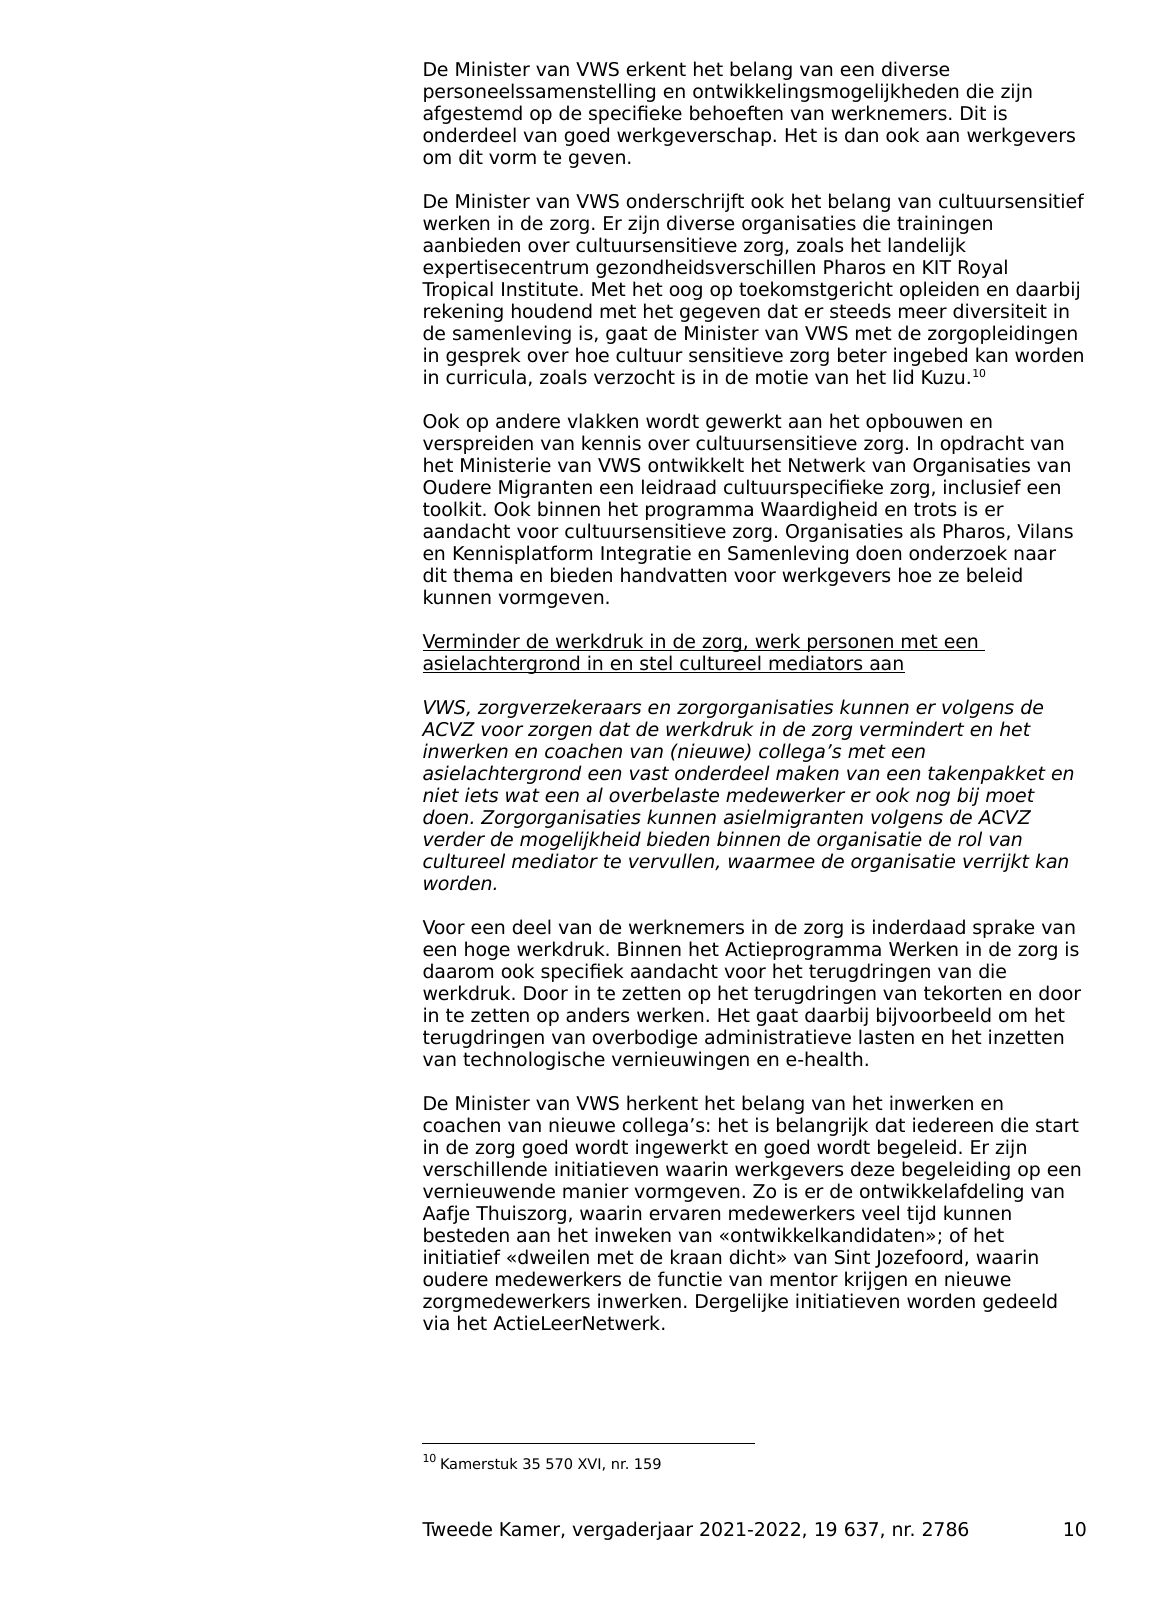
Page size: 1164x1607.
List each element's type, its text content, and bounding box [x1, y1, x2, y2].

text De Minister van VWS herkent het belang van het inwerken en coachen van nieuwe collega’s: het is belangrijk dat iedereen die start in de zorg goed wordt ingewerkt en goed wordt begeleid. Er zijn verschillende initiatieven waarin werkgevers deze begeleiding op een vernieuwende manier vormgeven. Zo is er de ontwikkelafdeling van Aafje Thuiszorg, waarin ervaren medewerkers veel tijd kunnen besteden aan het inweken van «ontwikkelkandidaten»; of het initiatief «dweilen met de kraan dicht» van Sint Jozefoord, waarin oudere medewerkers de functie van mentor krijgen en nieuwe zorgmedewerkers inwerken. Dergelijke initiatieven worden gedeeld via het ActieLeerNetwerk. [422, 1093, 1087, 1335]
text De Minister van VWS erkent het belang van een diverse personeelssamenstelling en ontwikkelingsmogelijkheden die zijn afgestemd op de specifieke behoeften van werknemers. Dit is onderdeel van goed werkgeverschap. Het is dan ook aan werkgevers om dit vorm te geven. [422, 59, 1087, 169]
text Voor een deel van de werknemers in de zorg is inderdaad sprake van een hoge werkdruk. Binnen het Actieprogramma Werken in de zorg is daarom ook specifiek aandacht voor het terugdringen van die werkdruk. Door in te zetten op het terugdringen van tekorten en door in te zetten op anders werken. Het gaat daarbij bijvoorbeeld om het terugdringen van overbodige administratieve lasten en het inzetten van technologische vernieuwingen en e-health. [422, 917, 1087, 1071]
subtitle Verminder de werkdruk in de zorg, werk personen met een asielachtergrond in en stel cultureel mediators aan [422, 631, 1087, 675]
text VWS, zorgverzekeraars en zorgorganisaties kunnen er volgens de ACVZ voor zorgen dat de werkdruk in de zorg vermindert en het inwerken en coachen van (nieuwe) collega’s met een asielachtergrond een vast onderdeel maken van een takenpakket en niet iets wat een al overbelaste medewerker er ook nog bij moet doen. Zorgorganisaties kunnen asielmigranten volgens de ACVZ verder de mogelijkheid bieden binnen de organisatie de rol van cultureel mediator te vervullen, waarmee de organisatie verrijkt kan worden. [422, 697, 1087, 895]
text Kamerstuk 35 570 XVI, nr. 159 [422, 1452, 1087, 1474]
text De Minister van VWS onderschrijft ook het belang van cultuursensitief werken in de zorg. Er zijn diverse organisaties die trainingen aanbieden over cultuursensitieve zorg, zoals het landelijk expertisecentrum gezondheidsverschillen Pharos en KIT Royal Tropical Institute. Met het oog op toekomstgericht opleiden en daarbij rekening houdend met het gegeven dat er steeds meer diversiteit in de samenleving is, gaat de Minister van VWS met de zorgopleidingen in gesprek over hoe cultuur sensitieve zorg beter ingebed kan worden in curricula, zoals verzocht is in de motie van het lid Kuzu. [422, 191, 1087, 389]
text Ook op andere vlakken wordt gewerkt aan het opbouwen en verspreiden van kennis over cultuursensitieve zorg. In opdracht van het Ministerie van VWS ontwikkelt het Netwerk van Organisaties van Oudere Migranten een leidraad cultuurspecifieke zorg, inclusief een toolkit. Ook binnen het programma Waardigheid en trots is er aandacht voor cultuursensitieve zorg. Organisaties als Pharos, Vilans en Kennisplatform Integratie en Samenleving doen onderzoek naar dit thema en bieden handvatten voor werkgevers hoe ze beleid kunnen vormgeven. [422, 411, 1087, 609]
